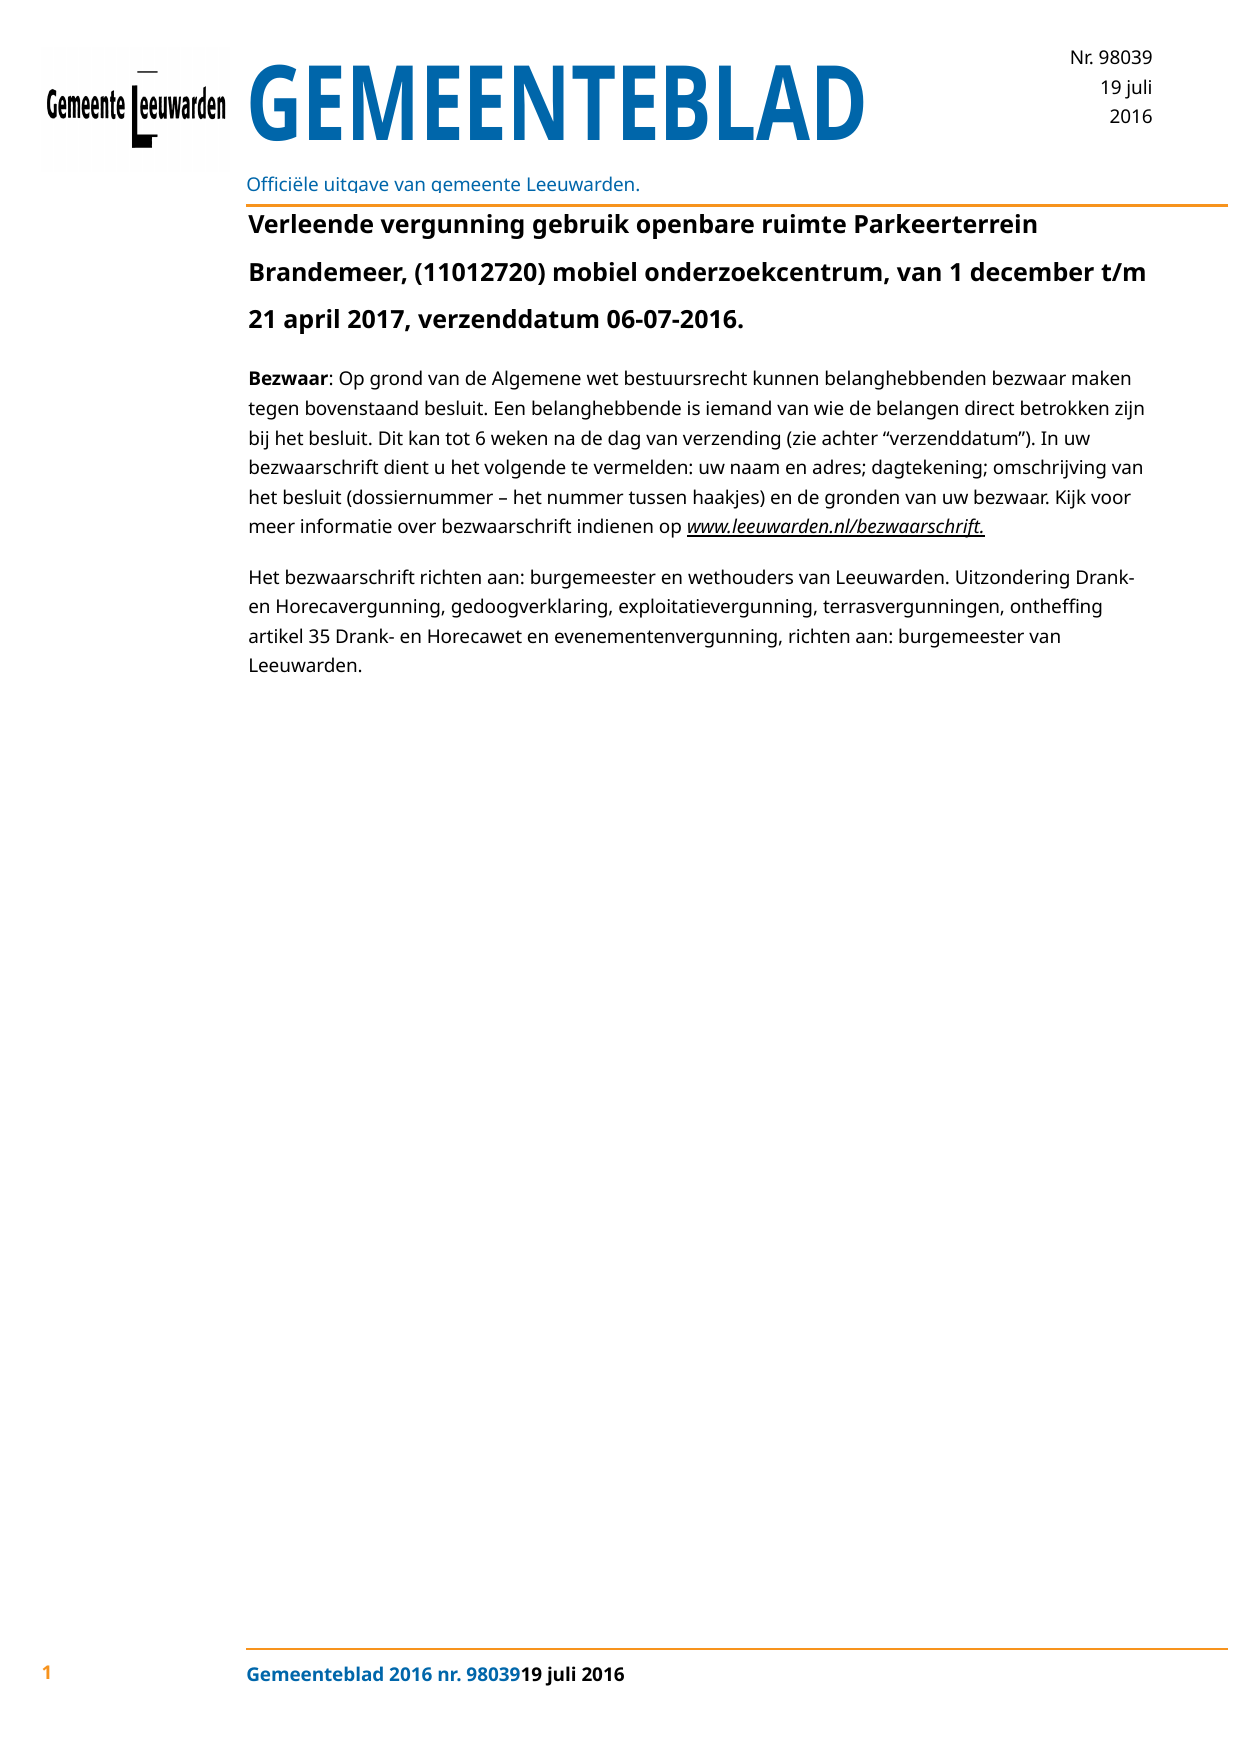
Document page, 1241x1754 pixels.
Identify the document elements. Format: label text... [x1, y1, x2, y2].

text Bezwaar: Op grond van de Algemene wet bestuursrecht kunnen belanghebbenden bezwaar maken tegen bovenstaand besluit. Een belanghebbende is iemand van wie de belangen direct betrokken zijn bij het besluit. Dit kan tot 6 weken na de dag van verzending (zie achter “verzenddatum”). In uw bezwaarschrift dient u het volgende te vermelden: uw naam en adres; dagtekening; omschrijving van het besluit (dossiernummer – het nummer tussen haakjes) en de gronden van uw bezwaar. Kijk voor meer informatie over bezwaarschrift indienen op www.leeuwarden.nl/bezwaarschrift. [248, 366, 1152, 539]
text Verleende vergunning gebruik openbare ruimte Parkeerterrein Brandemeer, (11012720) mobiel onderzoekcentrum, van 1 december t/m 21 april 2017, verzenddatum 06-07-2016. [248, 207, 1152, 336]
text Het bezwaarschrift richten aan: burgemeester en wethouders van Leeuwarden. Uitzondering Drank- en Horecavergunning, gedoogverklaring, exploitatievergunning, terrasvergunningen, ontheffing artikel 35 Drank- en Horecawet en evenementenvergunning, richten aan: burgemeester van Leeuwarden. [248, 564, 1152, 678]
picture [41, 47, 231, 172]
